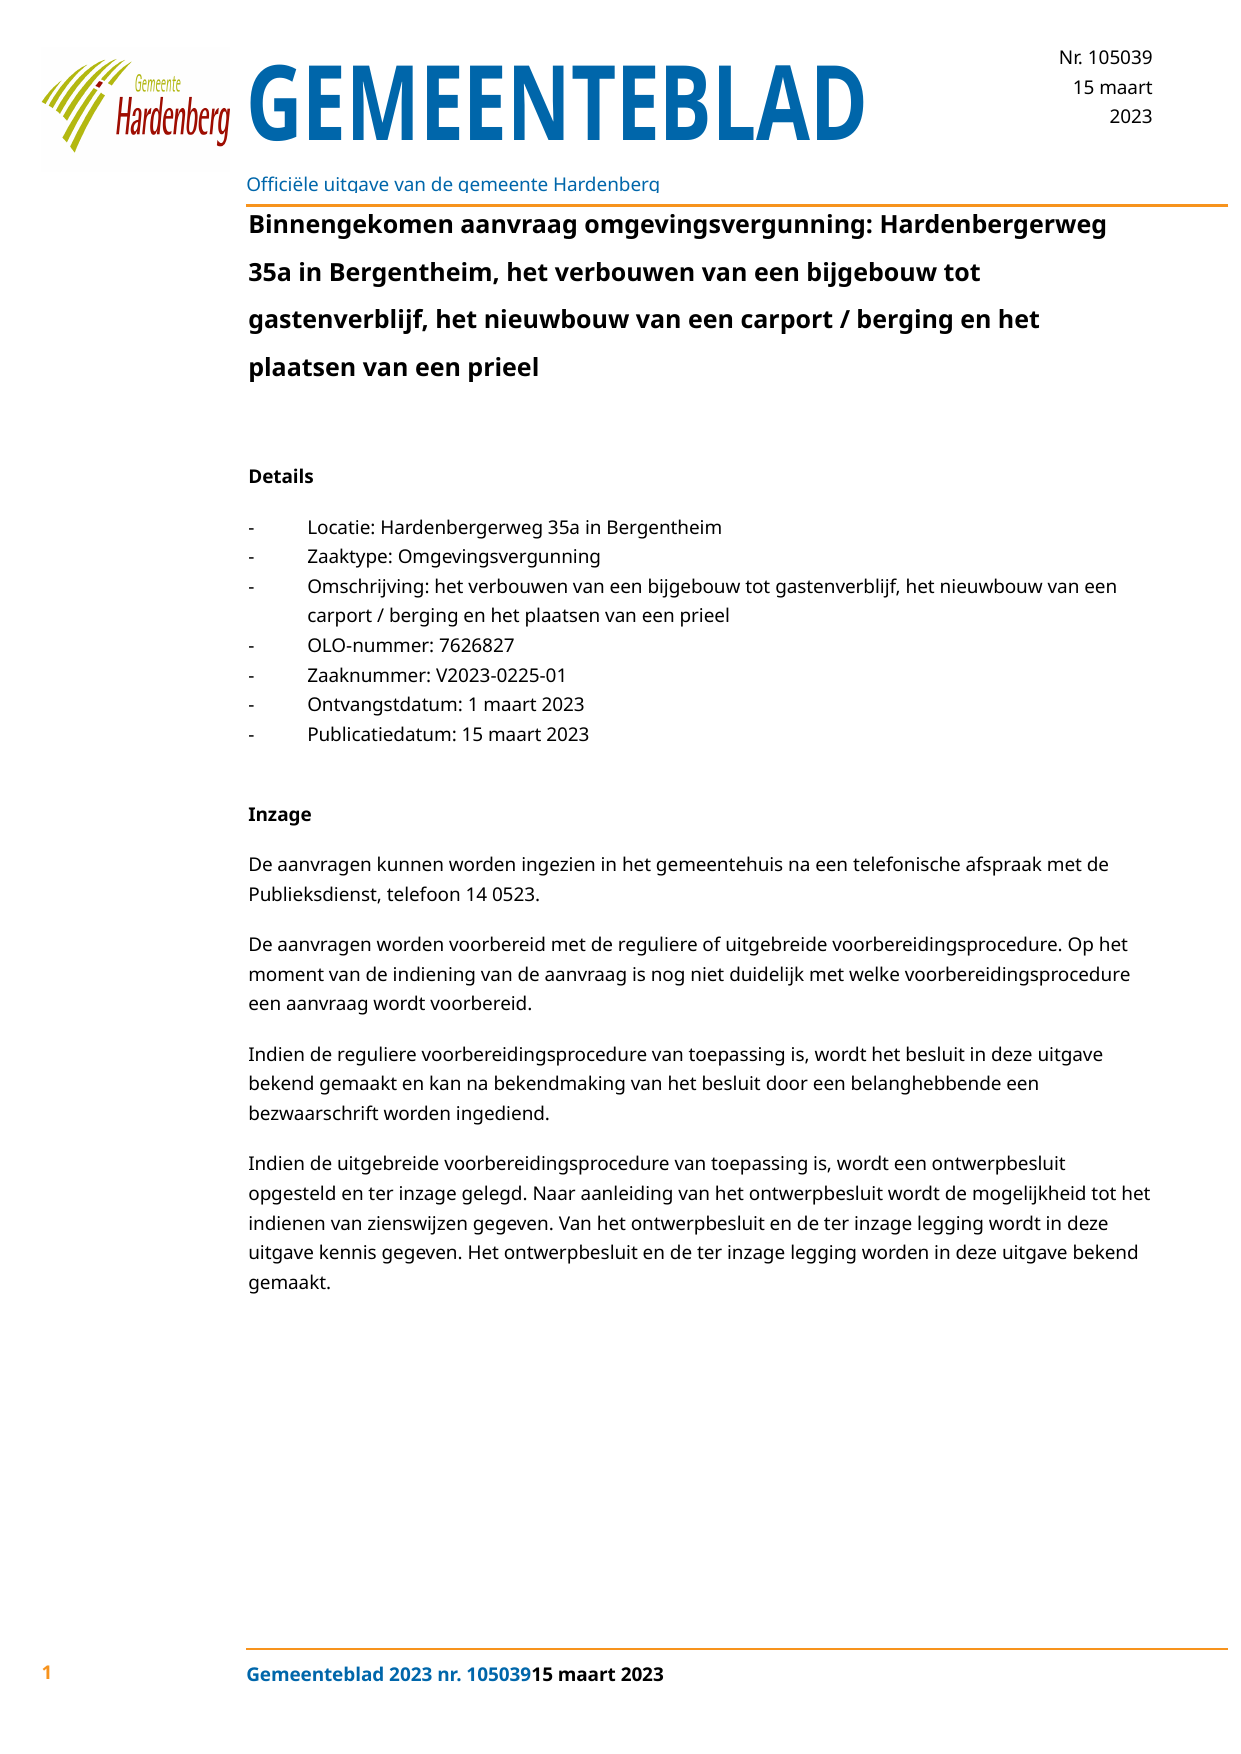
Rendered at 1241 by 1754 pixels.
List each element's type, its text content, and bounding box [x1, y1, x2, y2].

list Publicatiedatum: 15 maart 2023 [248, 721, 1152, 747]
text Inzage [248, 801, 1152, 827]
text De aanvragen kunnen worden ingezien in het gemeentehuis na een telefonische afspraak met de Publieksdienst, telefoon 14 0523. [248, 851, 1152, 907]
list Ontvangstdatum: 1 maart 2023 [248, 691, 1152, 717]
list Locatie: Hardenbergerweg 35a in Bergentheim [248, 514, 1152, 540]
text Binnengekomen aanvraag omgevingsvergunning: Hardenbergerweg 35a in Bergentheim, het verbouwen van een bijgebouw tot gastenverblijf, het nieuwbouw van een carport / berging en het plaatsen van een prieel [248, 207, 1152, 384]
list OLO-nummer: 7626827 [248, 632, 1152, 658]
list Zaaknummer: V2023-0225-01 [248, 662, 1152, 688]
text Indien de reguliere voorbereidingsprocedure van toepassing is, wordt het besluit in deze uitgave bekend gemaakt en kan na bekendmaking van het besluit door een belanghebbende een bezwaarschrift worden ingediend. [248, 1041, 1152, 1126]
text De aanvragen worden voorbereid met de reguliere of uitgebreide voorbereidingsprocedure. Op het moment van de indiening van de aanvraag is nog niet duidelijk met welke voorbereidingsprocedure een aanvraag wordt voorbereid. [248, 931, 1152, 1016]
list Omschrijving: het verbouwen van een bijgebouw tot gastenverblijf, het nieuwbouw van een carport / berging en het plaatsen van een prieel [248, 573, 1152, 628]
text Details [248, 463, 1152, 489]
picture [41, 47, 231, 172]
text Indien de uitgebreide voorbereidingsprocedure van toepassing is, wordt een ontwerpbesluit opgesteld en ter inzage gelegd. Naar aanleiding van het ontwerpbesluit wordt de mogelijkheid tot het indienen van zienswijzen gegeven. Van het ontwerpbesluit en de ter inzage legging wordt in deze uitgave kennis gegeven. Het ontwerpbesluit en de ter inzage legging worden in deze uitgave bekend gemaakt. [248, 1151, 1152, 1295]
list Zaaktype: Omgevingsvergunning [248, 543, 1152, 569]
